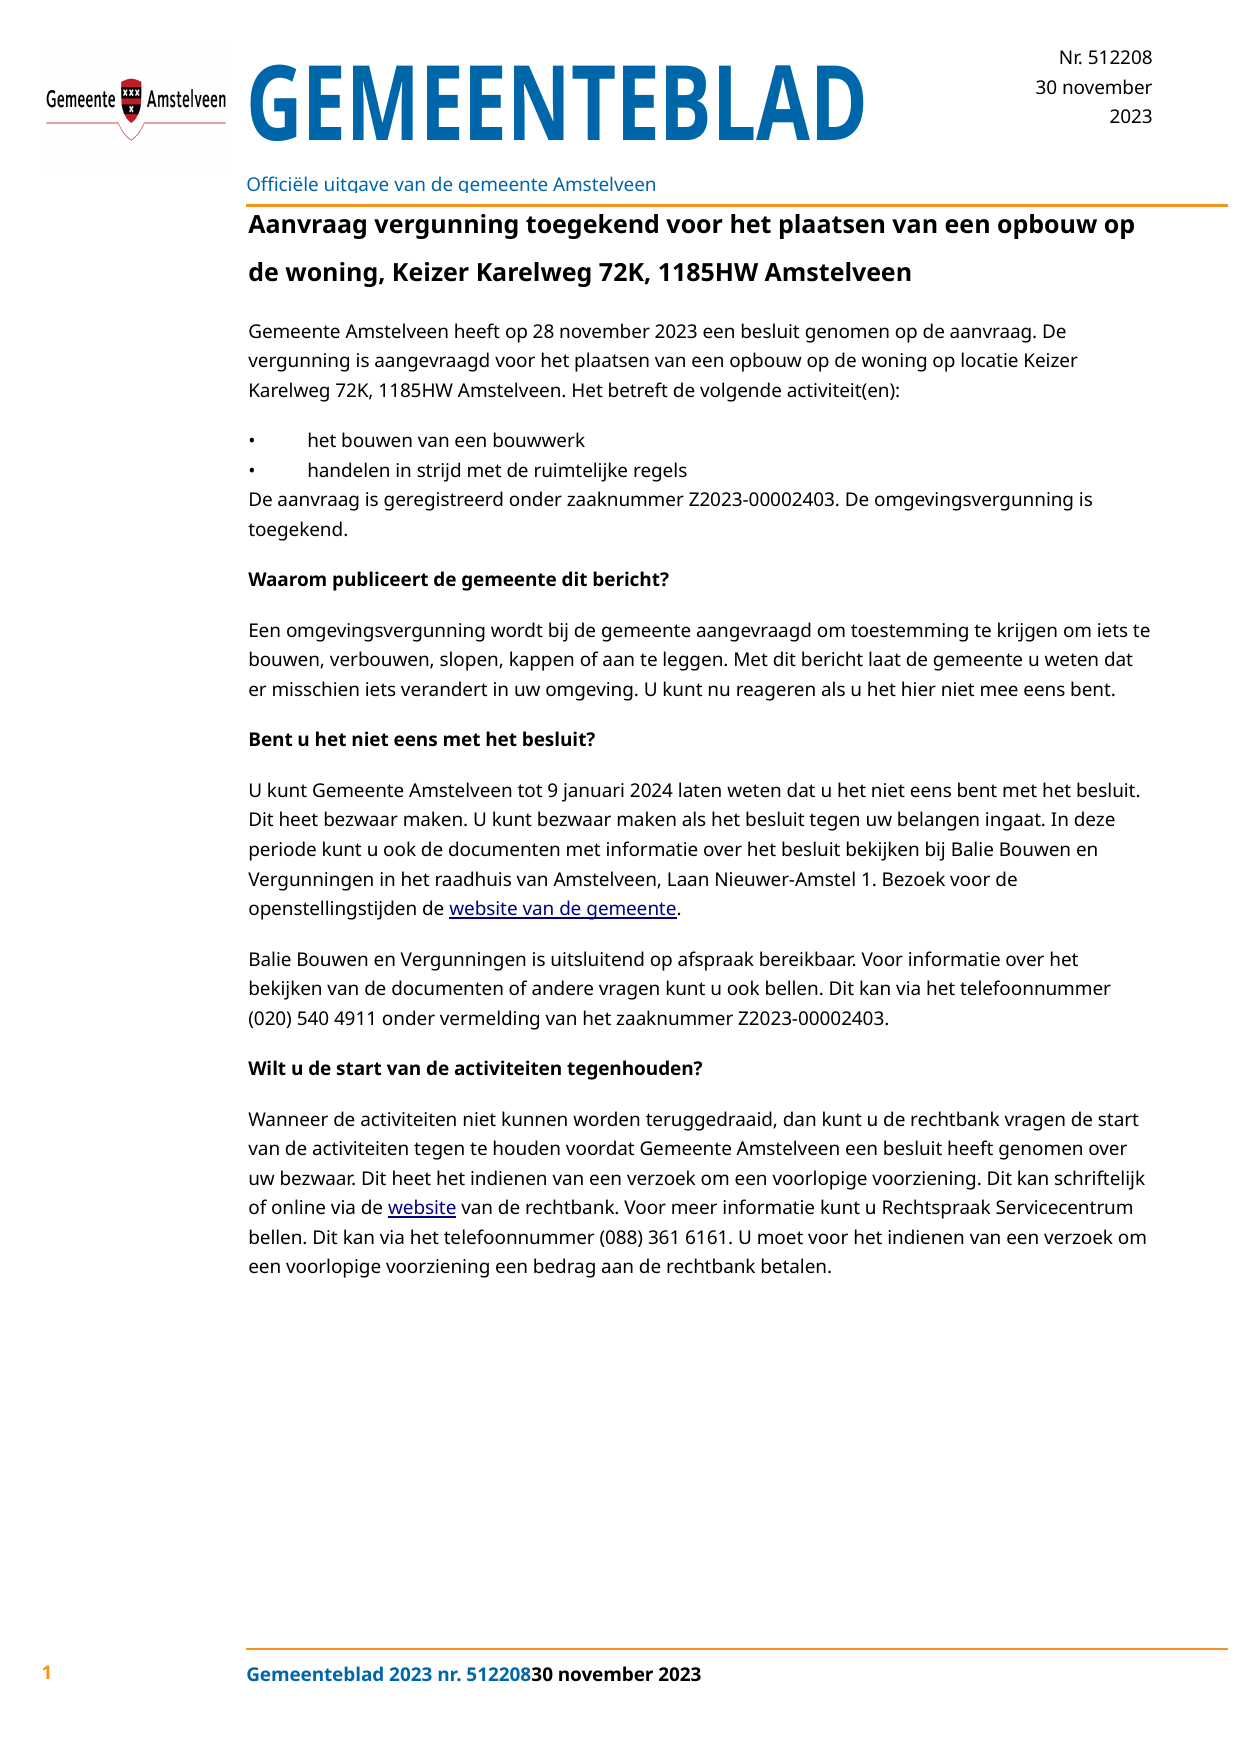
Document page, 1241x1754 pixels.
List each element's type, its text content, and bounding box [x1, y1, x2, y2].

text Een omgevingsvergunning wordt bij de gemeente aangevraagd om toestemming te krijgen om iets te bouwen, verbouwen, slopen, kappen of aan te leggen. Met dit bericht laat de gemeente u weten dat er misschien iets verandert in uw omgeving. U kunt nu reageren als u het hier niet mee eens bent. [248, 617, 1152, 702]
text Waarom publiceert de gemeente dit bericht? [248, 567, 1152, 592]
text Wilt u de start van de activiteiten tegenhouden? [248, 1055, 1152, 1081]
list handelen in strijd met de ruimtelijke regels [248, 457, 1152, 483]
text U kunt Gemeente Amstelveen tot 9 januari 2024 laten weten dat u het niet eens bent met het besluit. Dit heet bezwaar maken. U kunt bezwaar maken als het besluit tegen uw belangen ingaat. In deze periode kunt u ook de documenten met informatie over het besluit bekijken bij Balie Bouwen en Vergunningen in het raadhuis van Amstelveen, Laan Nieuwer-Amstel 1. Bezoek voor de openstellingstijden de website van de gemeente. [248, 777, 1152, 921]
text Gemeente Amstelveen heeft op 28 november 2023 een besluit genomen op de aanvraag. De vergunning is aangevraagd voor het plaatsen van een opbouw op de woning op locatie Keizer Karelweg 72K, 1185HW Amstelveen. Het betreft de volgende activiteit(en): [248, 318, 1152, 403]
text De aanvraag is geregistreerd onder zaaknummer Z2023-00002403. De omgevingsvergunning is toegekend. [248, 487, 1152, 542]
text Balie Bouwen en Vergunningen is uitsluitend op afspraak bereikbaar. Voor informatie over het bekijken van de documenten of andere vragen kunt u ook bellen. Dit kan via het telefoonnummer (020) 540 4911 onder vermelding van het zaaknummer Z2023-00002403. [248, 946, 1152, 1031]
picture [41, 47, 231, 172]
list het bouwen van een bouwwerk [248, 427, 1152, 453]
text Aanvraag vergunning toegekend voor het plaatsen van een opbouw op de woning, Keizer Karelweg 72K, 1185HW Amstelveen [248, 207, 1152, 288]
text Wanneer de activiteiten niet kunnen worden teruggedraaid, dan kunt u de rechtbank vragen de start van de activiteiten tegen te houden voordat Gemeente Amstelveen een besluit heeft genomen over uw bezwaar. Dit heet het indienen van een verzoek om een voorlopige voorziening. Dit kan schriftelijk of online via de website van de rechtbank. Voor meer informatie kunt u Rechtspraak Servicecentrum bellen. Dit kan via het telefoonnummer (088) 361 6161. U moet voor het indienen van een verzoek om een voorlopige voorziening een bedrag aan de rechtbank betalen. [248, 1106, 1152, 1279]
text Bent u het niet eens met het besluit? [248, 727, 1152, 752]
